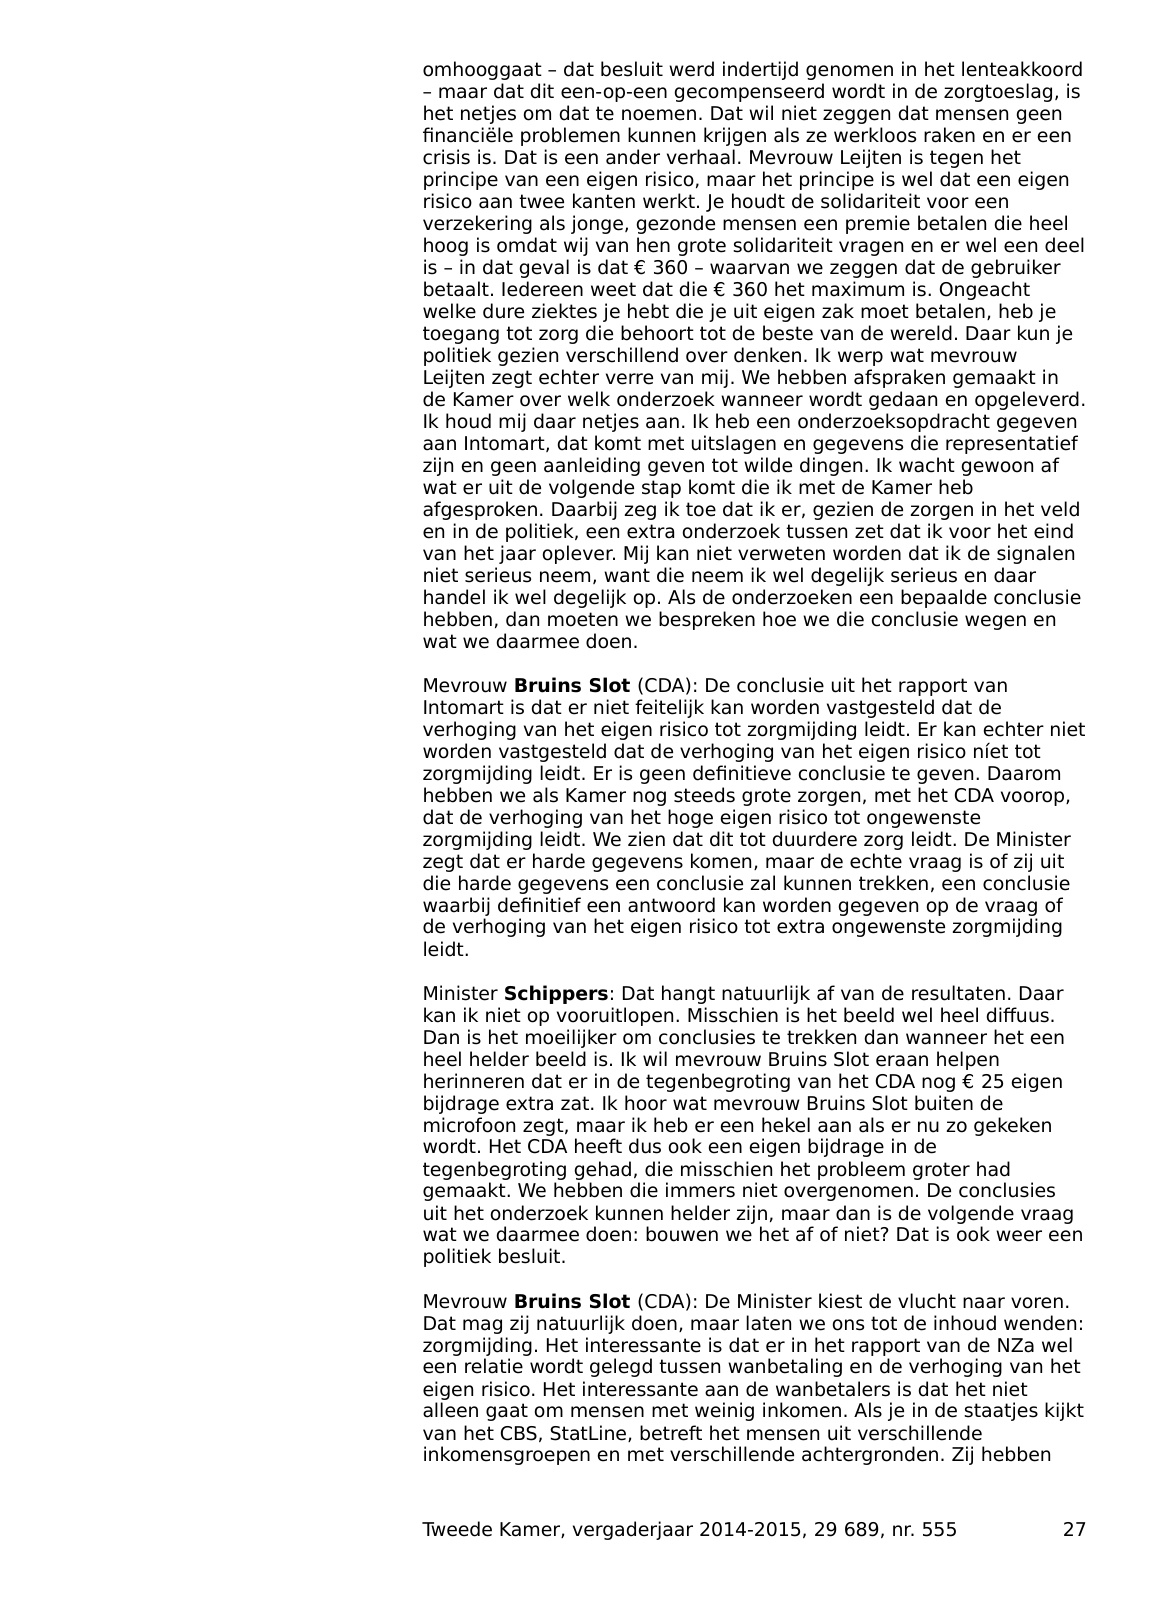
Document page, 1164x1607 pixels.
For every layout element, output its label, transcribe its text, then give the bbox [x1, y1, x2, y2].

text Mevrouw Bruins Slot (CDA): De conclusie uit het rapport van Intomart is dat er niet feitelijk kan worden vastgesteld dat de verhoging van het eigen risico tot zorgmijding leidt. Er kan echter niet worden vastgesteld dat de verhoging van het eigen risico níet tot zorgmijding leidt. Er is geen definitieve conclusie te geven. Daarom hebben we als Kamer nog steeds grote zorgen, met het CDA voorop, dat de verhoging van het hoge eigen risico tot ongewenste zorgmijding leidt. We zien dat dit tot duurdere zorg leidt. De Minister zegt dat er harde gegevens komen, maar de echte vraag is of zij uit die harde gegevens een conclusie zal kunnen trekken, een conclusie waarbij definitief een antwoord kan worden gegeven op de vraag of de verhoging van het eigen risico tot extra ongewenste zorgmijding leidt. [422, 675, 1087, 960]
text Minister Schippers: Dat hangt natuurlijk af van de resultaten. Daar kan ik niet op vooruitlopen. Misschien is het beeld wel heel diffuus. Dan is het moeilijker om conclusies te trekken dan wanneer het een heel helder beeld is. Ik wil mevrouw Bruins Slot eraan helpen herinneren dat er in de tegenbegroting van het CDA nog € 25 eigen bijdrage extra zat. Ik hoor wat mevrouw Bruins Slot buiten de microfoon zegt, maar ik heb er een hekel aan als er nu zo gekeken wordt. Het CDA heeft dus ook een eigen bijdrage in de tegenbegroting gehad, die misschien het probleem groter had gemaakt. We hebben die immers niet overgenomen. De conclusies uit het onderzoek kunnen helder zijn, maar dan is de volgende vraag wat we daarmee doen: bouwen we het af of niet? Dat is ook weer een politiek besluit. [422, 983, 1087, 1268]
text omhooggaat – dat besluit werd indertijd genomen in het lenteakkoord – maar dat dit een-op-een gecompenseerd wordt in de zorgtoeslag, is het netjes om dat te noemen. Dat wil niet zeggen dat mensen geen financiële problemen kunnen krijgen als ze werkloos raken en er een crisis is. Dat is een ander verhaal. Mevrouw Leijten is tegen het principe van een eigen risico, maar het principe is wel dat een eigen risico aan twee kanten werkt. Je houdt de solidariteit voor een verzekering als jonge, gezonde mensen een premie betalen die heel hoog is omdat wij van hen grote solidariteit vragen en er wel een deel is – in dat geval is dat € 360 – waarvan we zeggen dat de gebruiker betaalt. Iedereen weet dat die € 360 het maximum is. Ongeacht welke dure ziektes je hebt die je uit eigen zak moet betalen, heb je toegang tot zorg die behoort tot de beste van de wereld. Daar kun je politiek gezien verschillend over denken. Ik werp wat mevrouw Leijten zegt echter verre van mij. We hebben afspraken gemaakt in de Kamer over welk onderzoek wanneer wordt gedaan en opgeleverd. Ik houd mij daar netjes aan. Ik heb een onderzoeksopdracht gegeven aan Intomart, dat komt met uitslagen en gegevens die representatief zijn en geen aanleiding geven tot wilde dingen. Ik wacht gewoon af wat er uit de volgende stap komt die ik met de Kamer heb afgesproken. Daarbij zeg ik toe dat ik er, gezien de zorgen in het veld en in de politiek, een extra onderzoek tussen zet dat ik voor het eind van het jaar oplever. Mij kan niet verweten worden dat ik de signalen niet serieus neem, want die neem ik wel degelijk serieus en daar handel ik wel degelijk op. Als de onderzoeken een bepaalde conclusie hebben, dan moeten we bespreken hoe we die conclusie wegen en wat we daarmee doen. [422, 59, 1087, 652]
text Mevrouw Bruins Slot (CDA): De Minister kiest de vlucht naar voren. Dat mag zij natuurlijk doen, maar laten we ons tot de inhoud wenden: zorgmijding. Het interessante is dat er in het rapport van de NZa wel een relatie wordt gelegd tussen wanbetaling en de verhoging van het eigen risico. Het interessante aan de wanbetalers is dat het niet alleen gaat om mensen met weinig inkomen. Als je in de staatjes kijkt van het CBS, StatLine, betreft het mensen uit verschillende inkomensgroepen en met verschillende achtergronden. Zij hebben [422, 1291, 1087, 1466]
